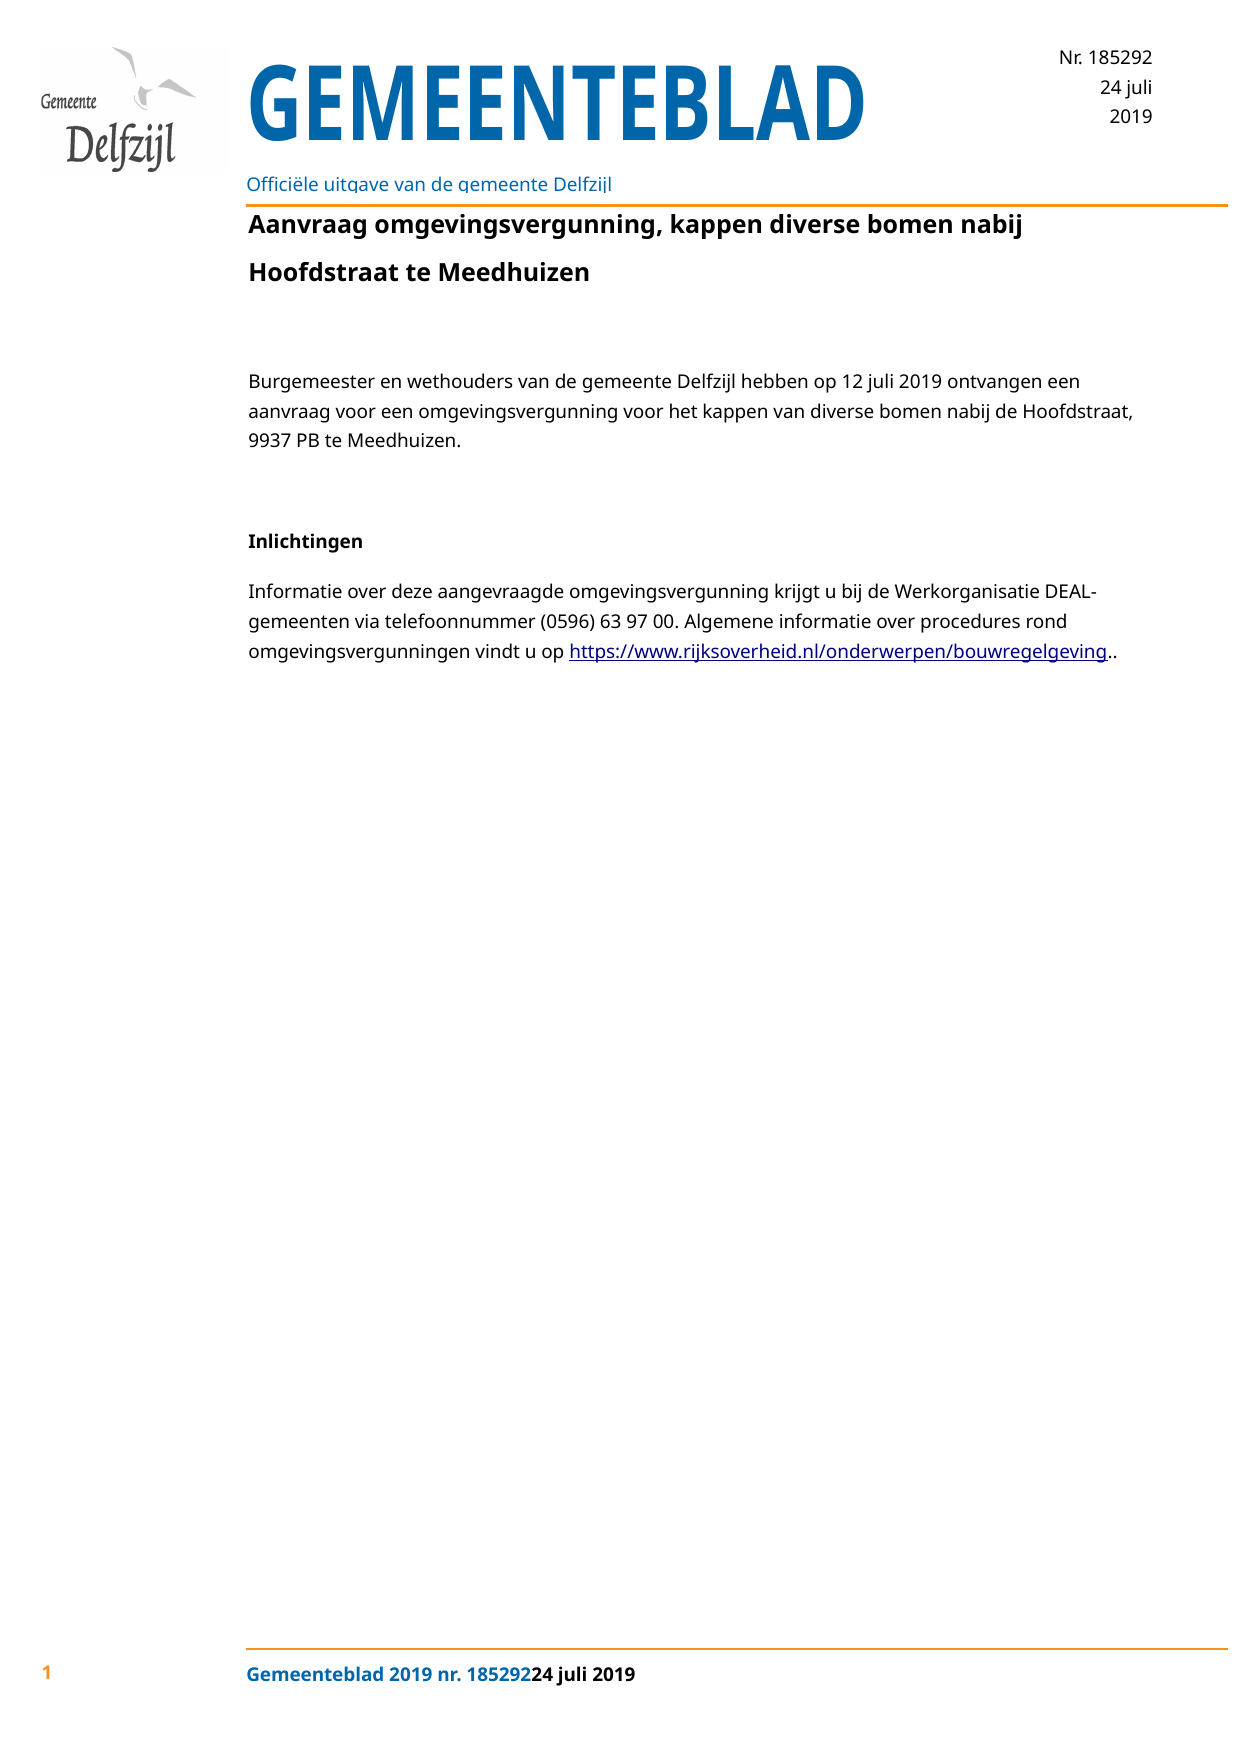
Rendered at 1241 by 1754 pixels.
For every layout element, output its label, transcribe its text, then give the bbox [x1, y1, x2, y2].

text Burgemeester en wethouders van de gemeente Delfzijl hebben op 12 juli 2019 ontvangen een aanvraag voor een omgevingsvergunning voor het kappen van diverse bomen nabij de Hoofdstraat, 9937 PB te Meedhuizen. [248, 368, 1152, 453]
text Informatie over deze aangevraagde omgevingsvergunning krijgt u bij de Werkorganisatie DEAL-gemeenten via telefoonnummer (0596) 63 97 00. Algemene informatie over procedures rond omgevingsvergunningen vindt u op https://www.rijksoverheid.nl/onderwerpen/bouwregelgeving.. [248, 579, 1152, 664]
text Inlichtingen [248, 528, 1152, 554]
text Aanvraag omgevingsvergunning, kappen diverse bomen nabij Hoofdstraat te Meedhuizen [248, 207, 1152, 288]
picture [41, 47, 231, 172]
